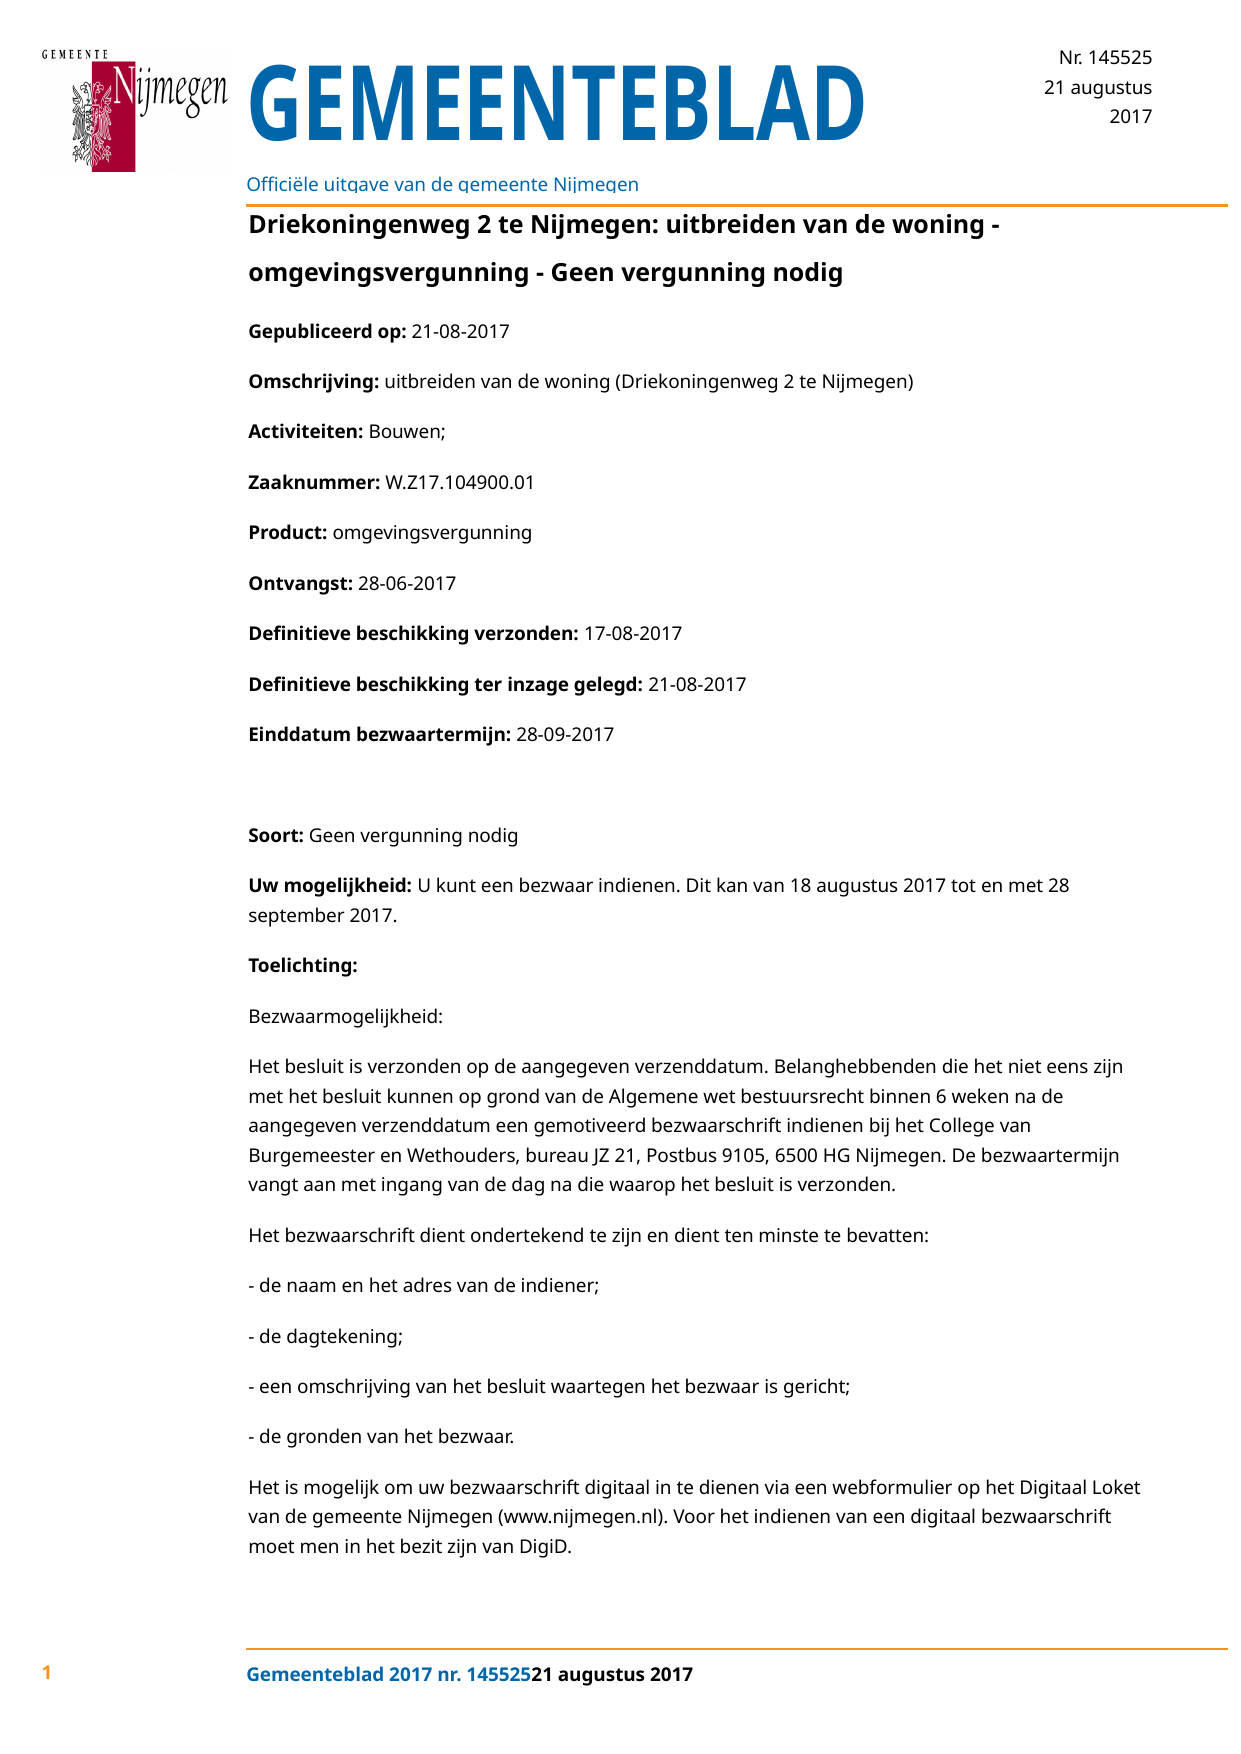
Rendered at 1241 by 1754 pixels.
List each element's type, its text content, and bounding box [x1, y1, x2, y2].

text Product: omgevingsvergunning [248, 519, 1152, 545]
text - een omschrijving van het besluit waartegen het bezwaar is gericht; [248, 1373, 1152, 1399]
text Definitieve beschikking verzonden: 17-08-2017 [248, 620, 1152, 646]
text Bezwaarmogelijkheid: [248, 1003, 1152, 1029]
text Gepubliceerd op: 21-08-2017 [248, 318, 1152, 344]
text Activiteiten: Bouwen; [248, 419, 1152, 444]
text - de naam en het adres van de indiener; [248, 1272, 1152, 1298]
text Driekoningenweg 2 te Nijmegen: uitbreiden van de woning - omgevingsvergunning - Geen vergunning nodig [248, 207, 1152, 288]
text Het besluit is verzonden op de aangegeven verzenddatum. Belanghebbenden die het niet eens zijn met het besluit kunnen op grond van de Algemene wet bestuursrecht binnen 6 weken na de aangegeven verzenddatum een gemotiveerd bezwaarschrift indienen bij het College van Burgemeester en Wethouders, bureau JZ 21, Postbus 9105, 6500 HG Nijmegen. De bezwaartermijn vangt aan met ingang van de dag na die waarop het besluit is verzonden. [248, 1053, 1152, 1197]
picture [41, 47, 231, 172]
text Uw mogelijkheid: U kunt een bezwaar indienen. Dit kan van 18 augustus 2017 tot en met 28 september 2017. [248, 872, 1152, 928]
text Omschrijving: uitbreiden van de woning (Driekoningenweg 2 te Nijmegen) [248, 368, 1152, 394]
text Einddatum bezwaartermijn: 28-09-2017 [248, 721, 1152, 747]
text Soort: Geen vergunning nodig [248, 822, 1152, 848]
text - de dagtekening; [248, 1323, 1152, 1349]
text Toelichting: [248, 952, 1152, 978]
text - de gronden van het bezwaar. [248, 1424, 1152, 1449]
text Ontvangst: 28-06-2017 [248, 570, 1152, 596]
text Het is mogelijk om uw bezwaarschrift digitaal in te dienen via een webformulier op het Digitaal Loket van de gemeente Nijmegen (www.nijmegen.nl). Voor het indienen van een digitaal bezwaarschrift moet men in het bezit zijn van DigiD. [248, 1474, 1152, 1559]
text Zaaknummer: W.Z17.104900.01 [248, 469, 1152, 495]
text Het bezwaarschrift dient ondertekend te zijn en dient ten minste te bevatten: [248, 1222, 1152, 1248]
text Definitieve beschikking ter inzage gelegd: 21-08-2017 [248, 671, 1152, 697]
